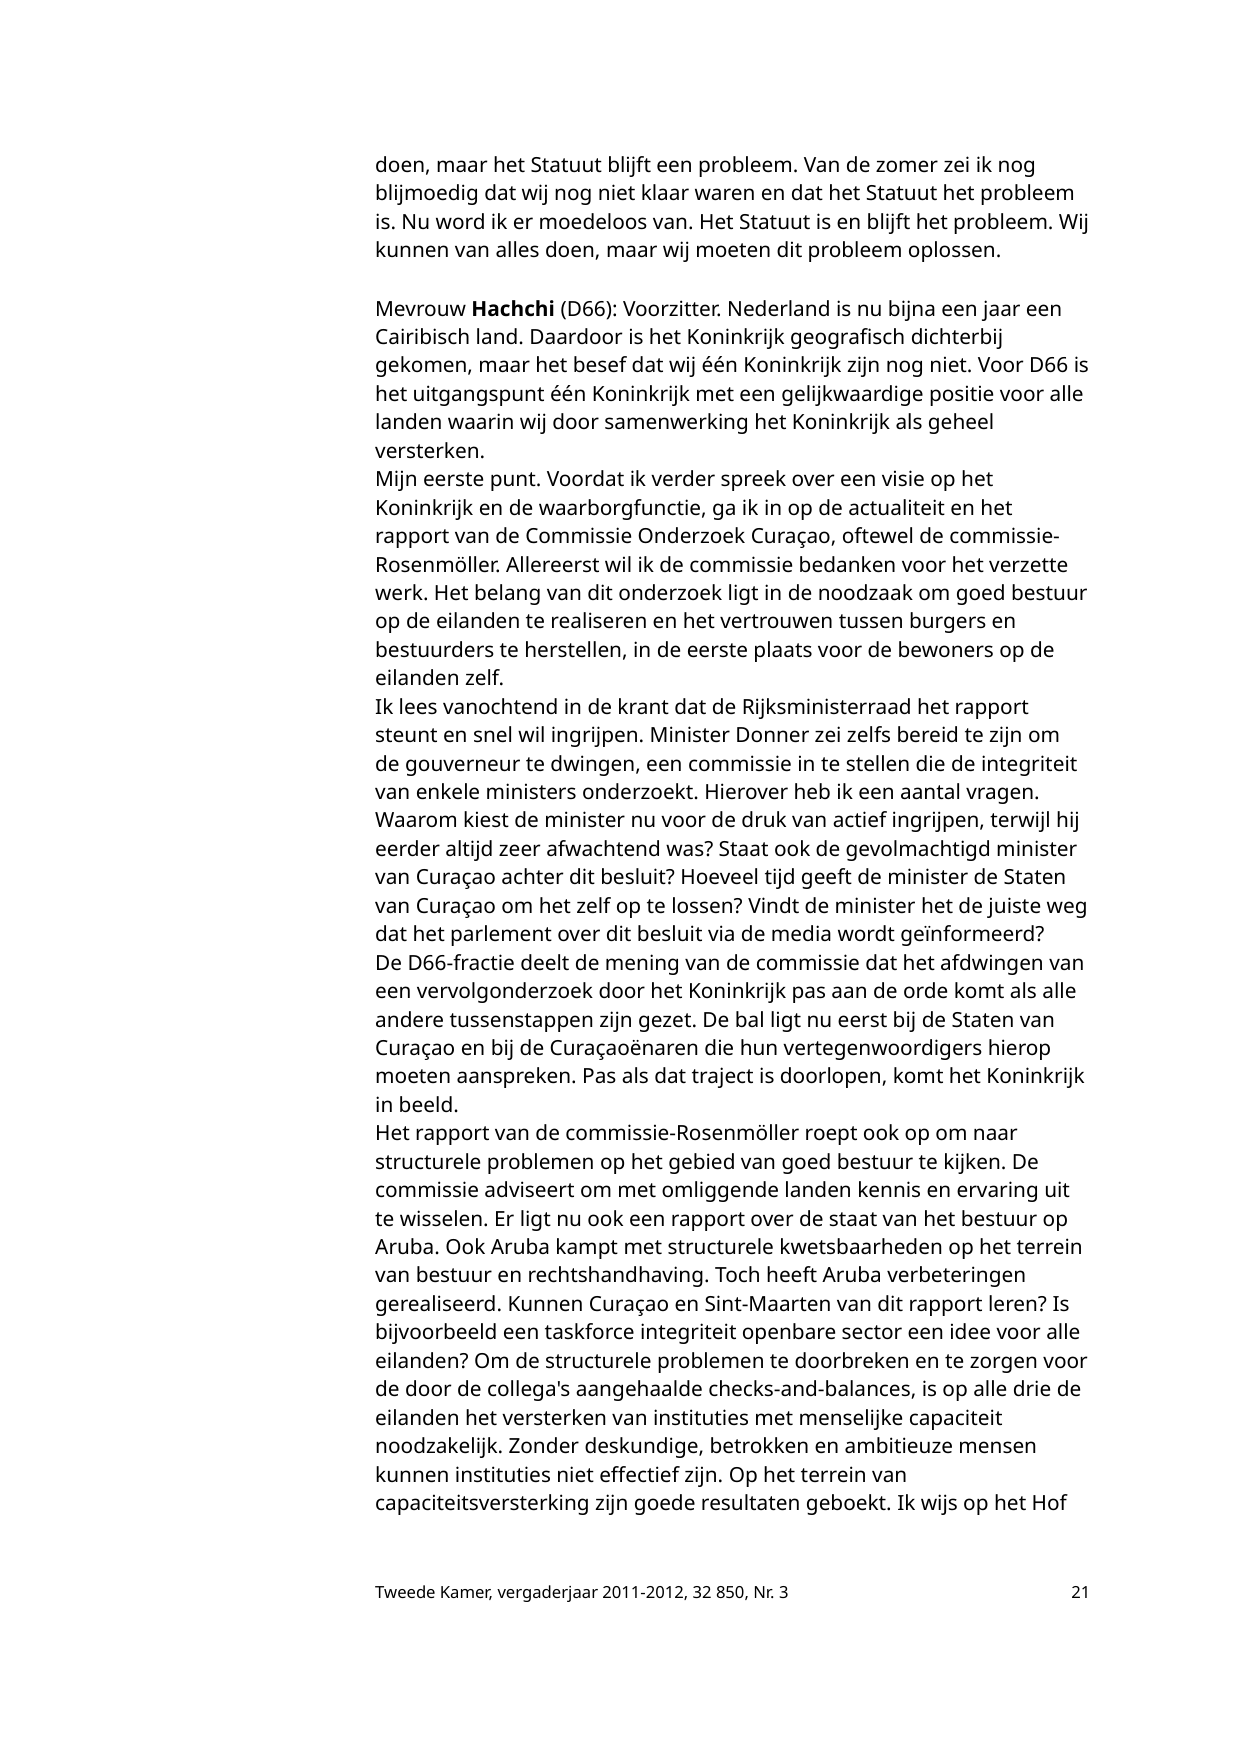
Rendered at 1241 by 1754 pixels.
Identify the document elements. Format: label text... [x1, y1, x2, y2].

text doen, maar het Statuut blijft een probleem. Van de zomer zei ik nog blijmoedig dat wij nog niet klaar waren en dat het Statuut het probleem is. Nu word ik er moedeloos van. Het Statuut is en blijft het probleem. Wij kunnen van alles doen, maar wij moeten dit probleem oplossen. [375, 150, 1090, 264]
text De D66-fractie deelt de mening van de commissie dat het afdwingen van een vervolgonderzoek door het Koninkrijk pas aan de orde komt als alle andere tussenstappen zijn gezet. De bal ligt nu eerst bij de Staten van Curaçao en bij de Curaçaoënaren die hun vertegenwoordigers hierop moeten aanspreken. Pas als dat traject is doorlopen, komt het Koninkrijk in beeld. [375, 948, 1090, 1118]
text Mijn eerste punt. Voordat ik verder spreek over een visie op het Koninkrijk en de waarborgfunctie, ga ik in op de actualiteit en het rapport van de Commissie Onderzoek Curaçao, oftewel de commissie-Rosenmöller. Allereerst wil ik de commissie bedanken voor het verzette werk. Het belang van dit onderzoek ligt in de noodzaak om goed bestuur op de eilanden te realiseren en het vertrouwen tussen burgers en bestuurders te herstellen, in de eerste plaats voor de bewoners op de eilanden zelf. [375, 464, 1090, 692]
text Mevrouw Hachchi (D66): Voorzitter. Nederland is nu bijna een jaar een Cairibisch land. Daardoor is het Koninkrijk geografisch dichterbij gekomen, maar het besef dat wij één Koninkrijk zijn nog niet. Voor D66 is het uitgangspunt één Koninkrijk met een gelijkwaardige positie voor alle landen waarin wij door samenwerking het Koninkrijk als geheel versterken. [375, 294, 1090, 464]
text Ik lees vanochtend in de krant dat de Rijksministerraad het rapport steunt en snel wil ingrijpen. Minister Donner zei zelfs bereid te zijn om de gouverneur te dwingen, een commissie in te stellen die de integriteit van enkele ministers onderzoekt. Hierover heb ik een aantal vragen. Waarom kiest de minister nu voor de druk van actief ingrijpen, terwijl hij eerder altijd zeer afwachtend was? Staat ook de gevolmachtigd minister van Curaçao achter dit besluit? Hoeveel tijd geeft de minister de Staten van Curaçao om het zelf op te lossen? Vindt de minister het de juiste weg dat het parlement over dit besluit via de media wordt geïnformeerd? [375, 692, 1090, 948]
text Het rapport van de commissie-Rosenmöller roept ook op om naar structurele problemen op het gebied van goed bestuur te kijken. De commissie adviseert om met omliggende landen kennis en ervaring uit te wisselen. Er ligt nu ook een rapport over de staat van het bestuur op Aruba. Ook Aruba kampt met structurele kwetsbaarheden op het terrein van bestuur en rechtshandhaving. Toch heeft Aruba verbeteringen gerealiseerd. Kunnen Curaçao en Sint-Maarten van dit rapport leren? Is bijvoorbeeld een taskforce integriteit openbare sector een idee voor alle eilanden? Om de structurele problemen te doorbreken en te zorgen voor de door de collega's aangehaalde checks-and-balances, is op alle drie de eilanden het versterken van instituties met menselijke capaciteit noodzakelijk. Zonder deskundige, betrokken en ambitieuze mensen kunnen instituties niet effectief zijn. Op het terrein van capaciteitsversterking zijn goede resultaten geboekt. Ik wijs op het Hof [375, 1118, 1090, 1517]
